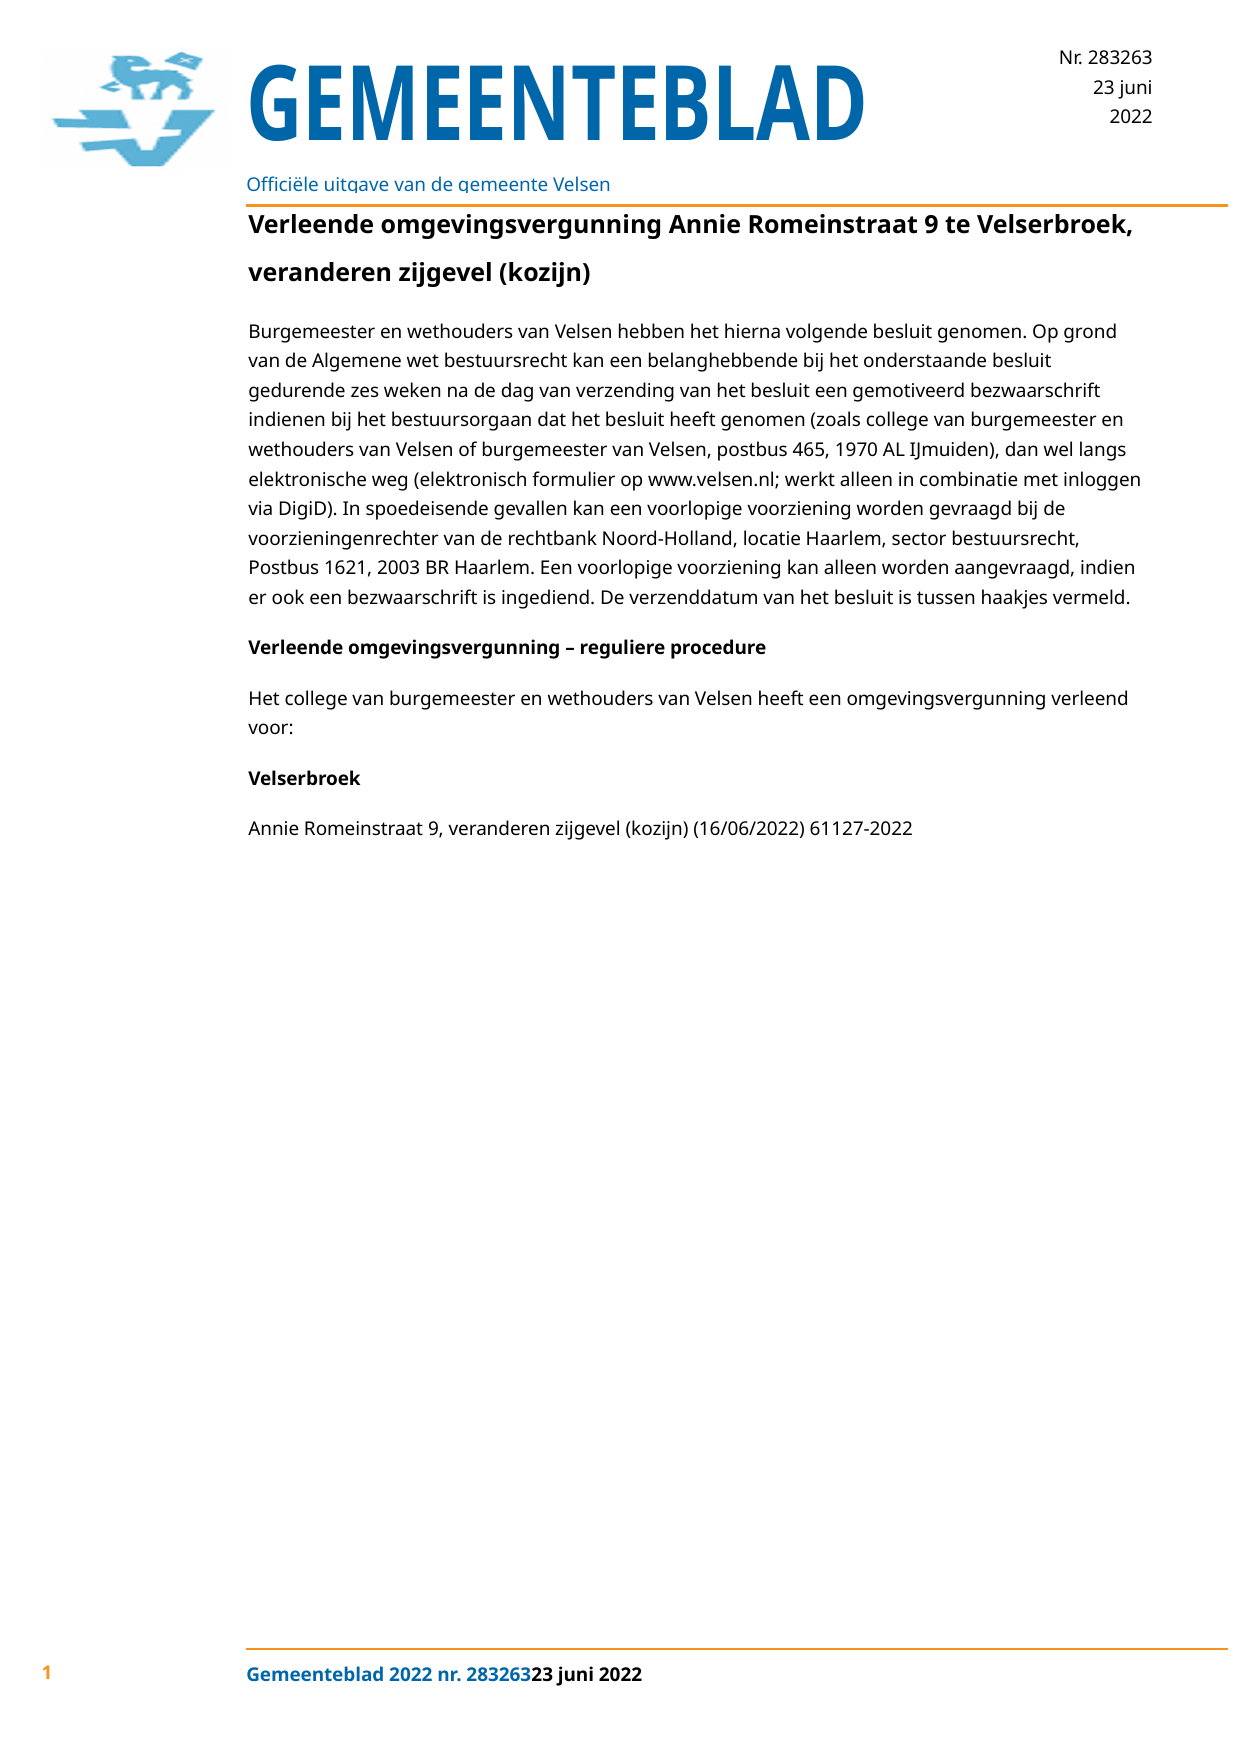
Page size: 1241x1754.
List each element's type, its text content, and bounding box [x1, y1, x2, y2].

text Verleende omgevingsvergunning – reguliere procedure [248, 634, 1152, 660]
text Het college van burgemeester en wethouders van Velsen heeft een omgevingsvergunning verleend voor: [248, 685, 1152, 740]
text Velserbroek [248, 765, 1152, 791]
text Verleende omgevingsvergunning Annie Romeinstraat 9 te Velserbroek, veranderen zijgevel (kozijn) [248, 207, 1152, 288]
text Annie Romeinstraat 9, veranderen zijgevel (kozijn) (16/06/2022) 61127-2022 [248, 815, 1152, 841]
text Burgemeester en wethouders van Velsen hebben het hierna volgende besluit genomen. Op grond van de Algemene wet bestuursrecht kan een belanghebbende bij het onderstaande besluit gedurende zes weken na de dag van verzending van het besluit een gemotiveerd bezwaarschrift indienen bij het bestuursorgaan dat het besluit heeft genomen (zoals college van burgemeester en wethouders van Velsen of burgemeester van Velsen, postbus 465, 1970 AL IJmuiden), dan wel langs elektronische weg (elektronisch formulier op www.velsen.nl; werkt alleen in combinatie met inloggen via DigiD). In spoedeisende gevallen kan een voorlopige voorziening worden gevraagd bij de voorzieningenrechter van de rechtbank Noord-Holland, locatie Haarlem, sector bestuursrecht, Postbus 1621, 2003 BR Haarlem. Een voorlopige voorziening kan alleen worden aangevraagd, indien er ook een bezwaarschrift is ingediend. De verzenddatum van het besluit is tussen haakjes vermeld. [248, 318, 1152, 610]
picture [41, 47, 231, 172]
